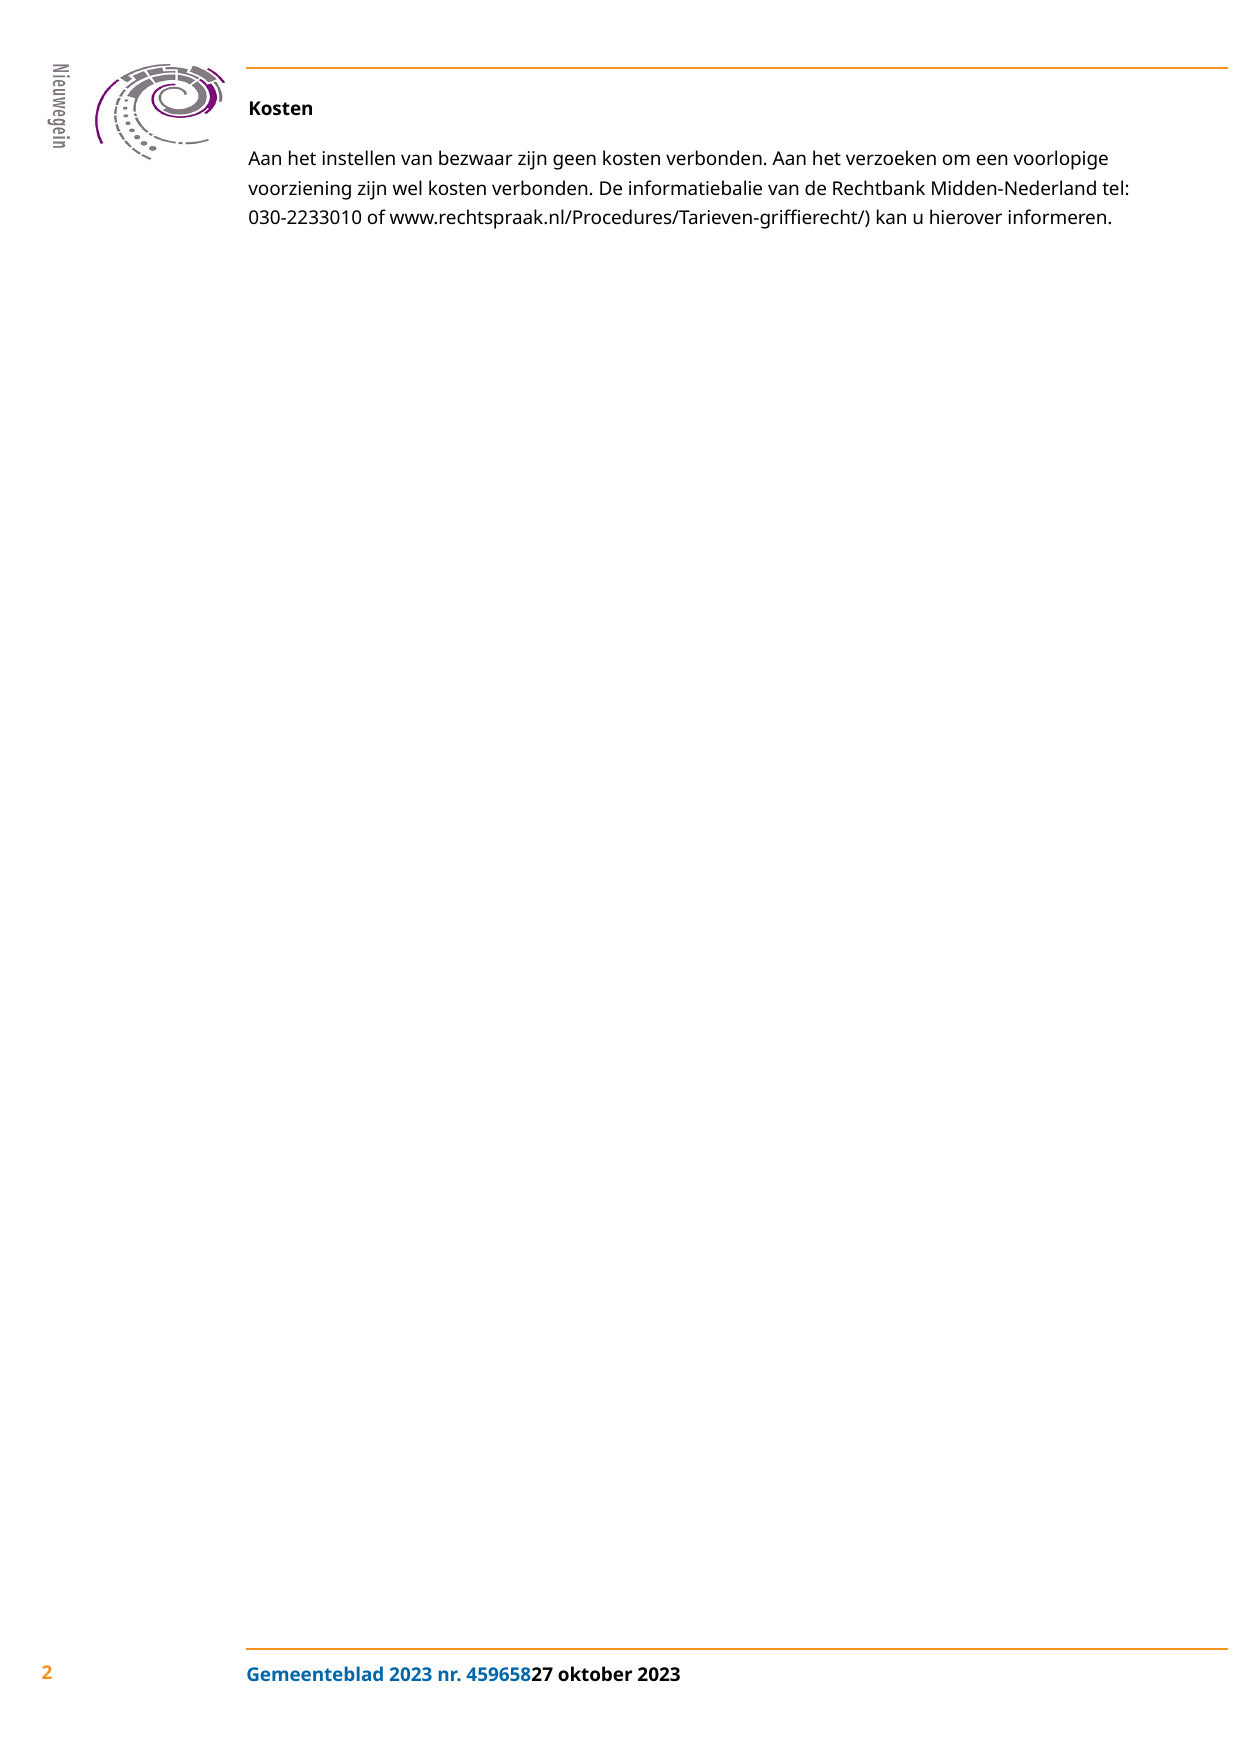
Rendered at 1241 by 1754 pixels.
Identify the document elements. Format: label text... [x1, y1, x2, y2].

text Aan het instellen van bezwaar zijn geen kosten verbonden. Aan het verzoeken om een voorlopige voorziening zijn wel kosten verbonden. De informatiebalie van de Rechtbank Midden-Nederland tel: 030-2233010 of www.rechtspraak.nl/Procedures/Tarieven-griffierecht/) kan u hierover informeren. [248, 145, 1152, 230]
text Kosten [248, 95, 1152, 121]
picture [41, 47, 231, 172]
